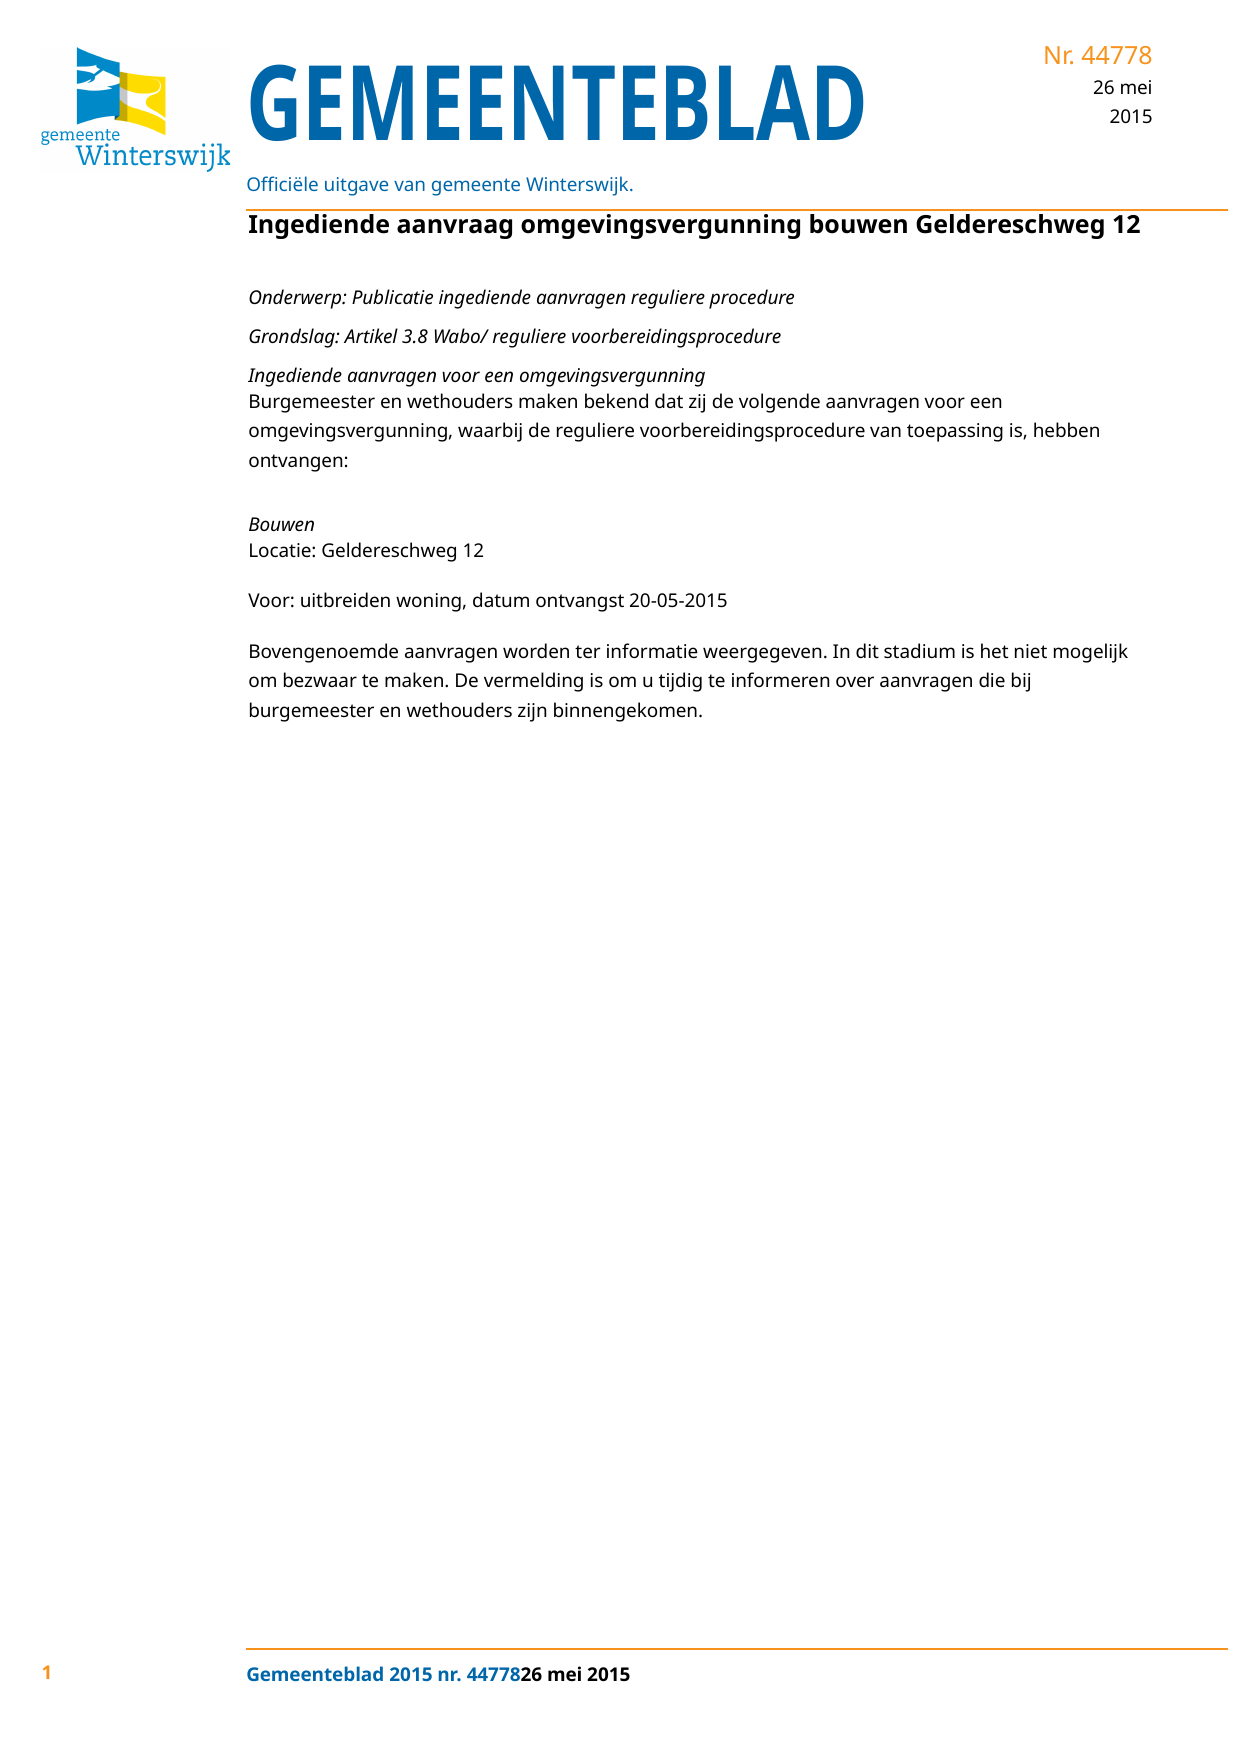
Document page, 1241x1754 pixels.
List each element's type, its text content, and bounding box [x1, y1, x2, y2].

text Ingediende aanvragen voor een omgevingsvergunning [248, 362, 1152, 388]
picture [41, 47, 231, 172]
text Bovengenoemde aanvragen worden ter informatie weergegeven. In dit stadium is het niet mogelijk om bezwaar te maken. De vermelding is om u tijdig te informeren over aanvragen die bij burgemeester en wethouders zijn binnengekomen. [248, 638, 1152, 723]
text Bouwen [248, 511, 1152, 537]
picture [225, 153, 231, 162]
text Locatie: Geldereschweg 12 [248, 537, 1152, 563]
text Onderwerp: Publicatie ingediende aanvragen reguliere procedure [248, 284, 1152, 309]
text Burgemeester en wethouders maken bekend dat zij de volgende aanvragen voor een omgevingsvergunning, waarbij de reguliere voorbereidingsprocedure van toepassing is, hebben ontvangen: [248, 388, 1152, 473]
text Voor: uitbreiden woning, datum ontvangst 20-05-2015 [248, 587, 1152, 613]
text Ingediende aanvraag omgevingsvergunning bouwen Geldereschweg 12 [248, 211, 1152, 241]
text Grondslag: Artikel 3.8 Wabo/ reguliere voorbereidingsprocedure [248, 323, 1152, 349]
